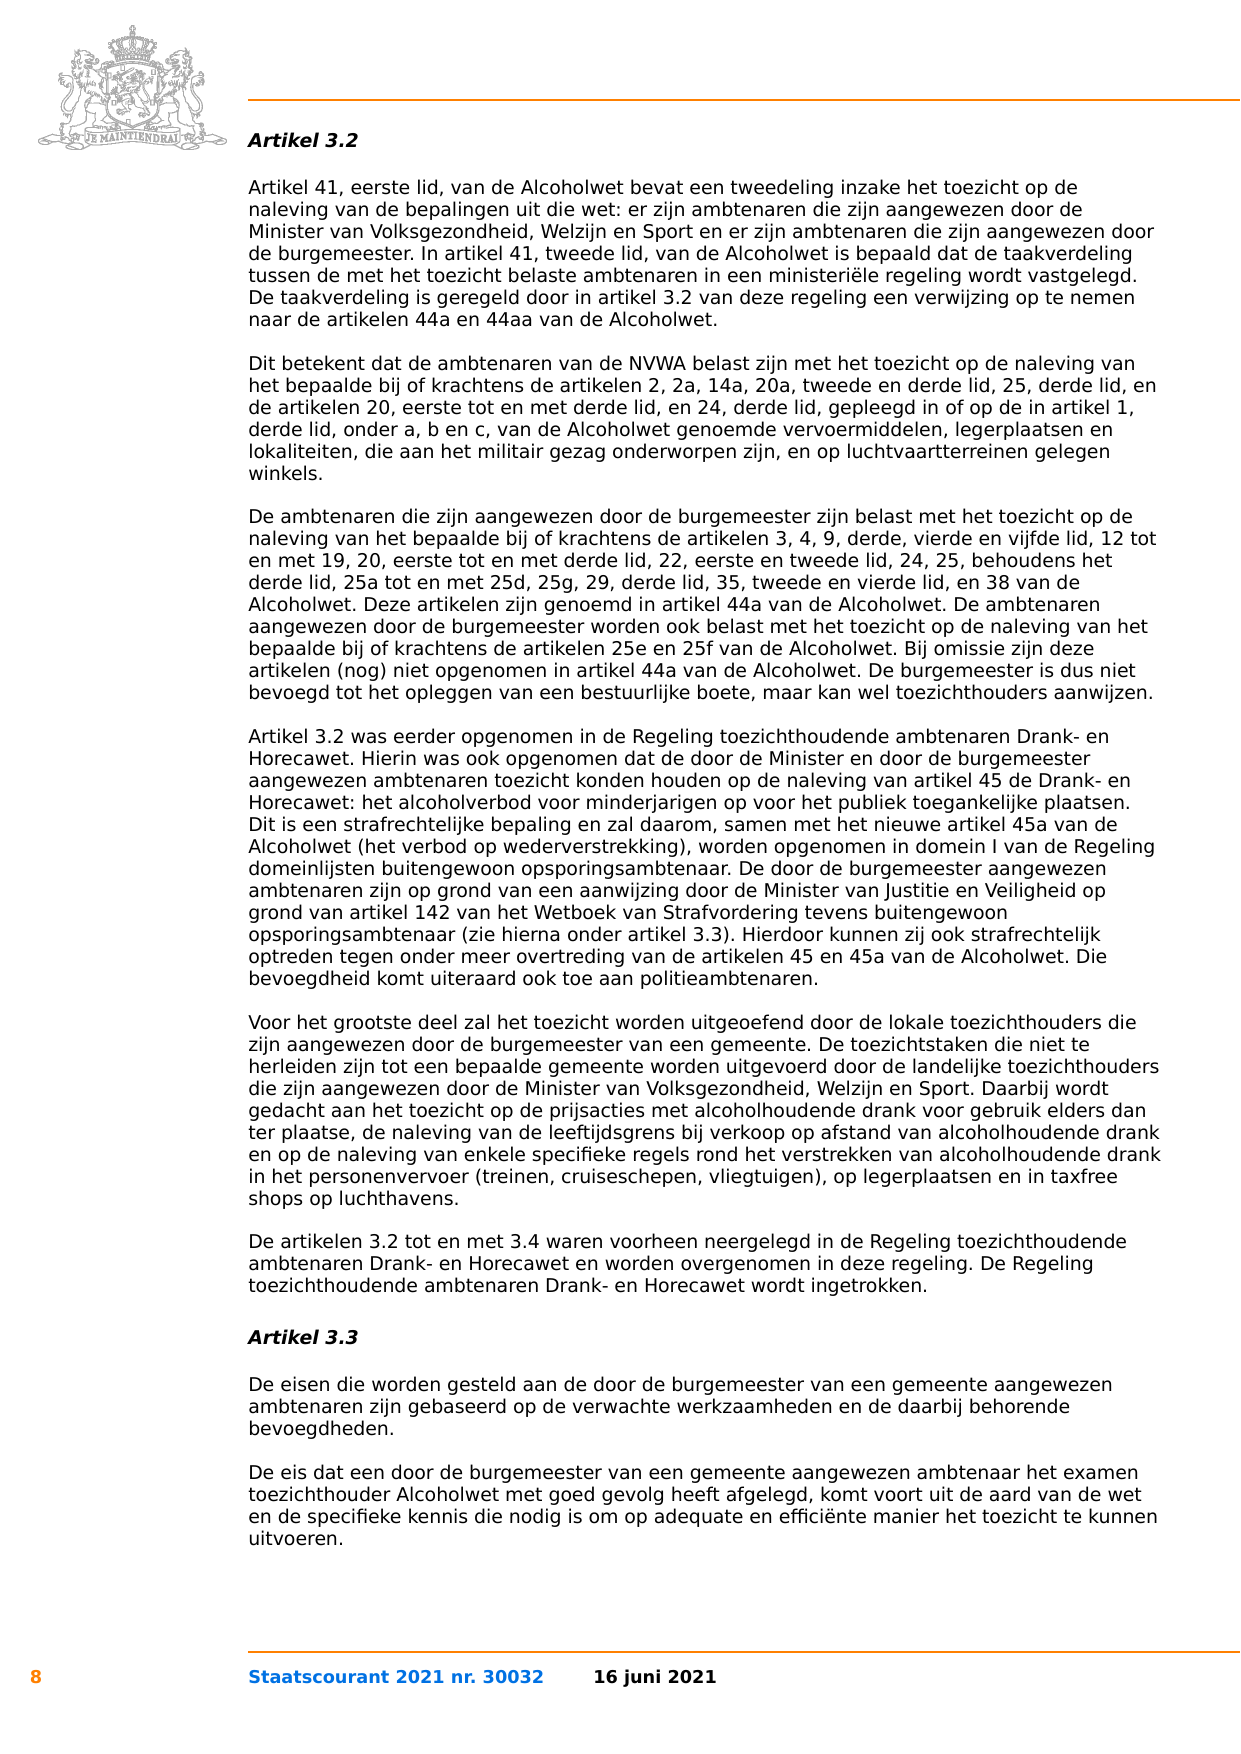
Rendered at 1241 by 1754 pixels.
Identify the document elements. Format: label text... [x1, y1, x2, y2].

text Artikel 41, eerste lid, van de Alcoholwet bevat een tweedeling inzake het toezicht op de naleving van de bepalingen uit die wet: er zijn ambtenaren die zijn aangewezen door de Minister van Volksgezondheid, Welzijn en Sport en er zijn ambtenaren die zijn aangewezen door de burgemeester. In artikel 41, tweede lid, van de Alcoholwet is bepaald dat de taakverdeling tussen de met het toezicht belaste ambtenaren in een ministeriële regeling wordt vastgelegd. De taakverdeling is geregeld door in artikel 3.2 van deze regeling een verwijzing op te nemen naar de artikelen 44a en 44aa van de Alcoholwet. [248, 177, 1163, 331]
text De ambtenaren die zijn aangewezen door de burgemeester zijn belast met het toezicht op de naleving van het bepaalde bij of krachtens de artikelen 3, 4, 9, derde, vierde en vijfde lid, 12 tot en met 19, 20, eerste tot en met derde lid, 22, eerste en tweede lid, 24, 25, behoudens het derde lid, 25a tot en met 25d, 25g, 29, derde lid, 35, tweede en vierde lid, en 38 van de Alcoholwet. Deze artikelen zijn genoemd in artikel 44a van de Alcoholwet. De ambtenaren aangewezen door de burgemeester worden ook belast met het toezicht op de naleving van het bepaalde bij of krachtens de artikelen 25e en 25f van de Alcoholwet. Bij omissie zijn deze artikelen (nog) niet opgenomen in artikel 44a van de Alcoholwet. De burgemeester is dus niet bevoegd tot het opleggen van een bestuurlijke boete, maar kan wel toezichthouders aanwijzen. [248, 506, 1163, 704]
text De eisen die worden gesteld aan de door de burgemeester van een gemeente aangewezen ambtenaren zijn gebaseerd op de verwachte werkzaamheden en de daarbij behorende bevoegdheden. [248, 1374, 1163, 1440]
text De eis dat een door de burgemeester van een gemeente aangewezen ambtenaar het examen toezichthouder Alcoholwet met goed gevolg heeft afgelegd, komt voort uit de aard van de wet en de specifieke kennis die nodig is om op adequate en efficiënte manier het toezicht te kunnen uitvoeren. [248, 1462, 1163, 1550]
text De artikelen 3.2 tot en met 3.4 waren voorheen neergelegd in de Regeling toezichthoudende ambtenaren Drank- en Horecawet en worden overgenomen in deze regeling. De Regeling toezichthoudende ambtenaren Drank- en Horecawet wordt ingetrokken. [248, 1231, 1163, 1297]
picture [38, 25, 227, 150]
text Voor het grootste deel zal het toezicht worden uitgeoefend door de lokale toezichthouders die zijn aangewezen door de burgemeester van een gemeente. De toezichtstaken die niet te herleiden zijn tot een bepaalde gemeente worden uitgevoerd door de landelijke toezichthouders die zijn aangewezen door de Minister van Volksgezondheid, Welzijn en Sport. Daarbij wordt gedacht aan het toezicht op de prijsacties met alcoholhoudende drank voor gebruik elders dan ter plaatse, de naleving van de leeftijdsgrens bij verkoop op afstand van alcoholhoudende drank en op de naleving van enkele specifieke regels rond het verstrekken van alcoholhoudende drank in het personenvervoer (treinen, cruiseschepen, vliegtuigen), op legerplaatsen en in taxfree shops op luchthavens. [248, 1012, 1163, 1209]
text Artikel 3.2 was eerder opgenomen in de Regeling toezichthoudende ambtenaren Drank- en Horecawet. Hierin was ook opgenomen dat de door de Minister en door de burgemeester aangewezen ambtenaren toezicht konden houden op de naleving van artikel 45 de Drank- en Horecawet: het alcoholverbod voor minderjarigen op voor het publiek toegankelijke plaatsen. Dit is een strafrechtelijke bepaling en zal daarom, samen met het nieuwe artikel 45a van de Alcoholwet (het verbod op wederverstrekking), worden opgenomen in domein I van de Regeling domeinlijsten buitengewoon opsporingsambtenaar. De door de burgemeester aangewezen ambtenaren zijn op grond van een aanwijzing door de Minister van Justitie en Veiligheid op grond van artikel 142 van het Wetboek van Strafvordering tevens buitengewoon opsporingsambtenaar (zie hierna onder artikel 3.3). Hierdoor kunnen zij ook strafrechtelijk optreden tegen onder meer overtreding van de artikelen 45 en 45a van de Alcoholwet. Die bevoegdheid komt uiteraard ook toe aan politieambtenaren. [248, 726, 1163, 990]
text Dit betekent dat de ambtenaren van de NVWA belast zijn met het toezicht op de naleving van het bepaalde bij of krachtens de artikelen 2, 2a, 14a, 20a, tweede en derde lid, 25, derde lid, en de artikelen 20, eerste tot en met derde lid, en 24, derde lid, gepleegd in of op de in artikel 1, derde lid, onder a, b en c, van de Alcoholwet genoemde vervoermiddelen, legerplaatsen en lokaliteiten, die aan het militair gezag onderworpen zijn, en op luchtvaartterreinen gelegen winkels. [248, 353, 1163, 484]
subtitle Artikel 3.2 [248, 130, 1163, 152]
subtitle Artikel 3.3 [248, 1327, 1163, 1349]
